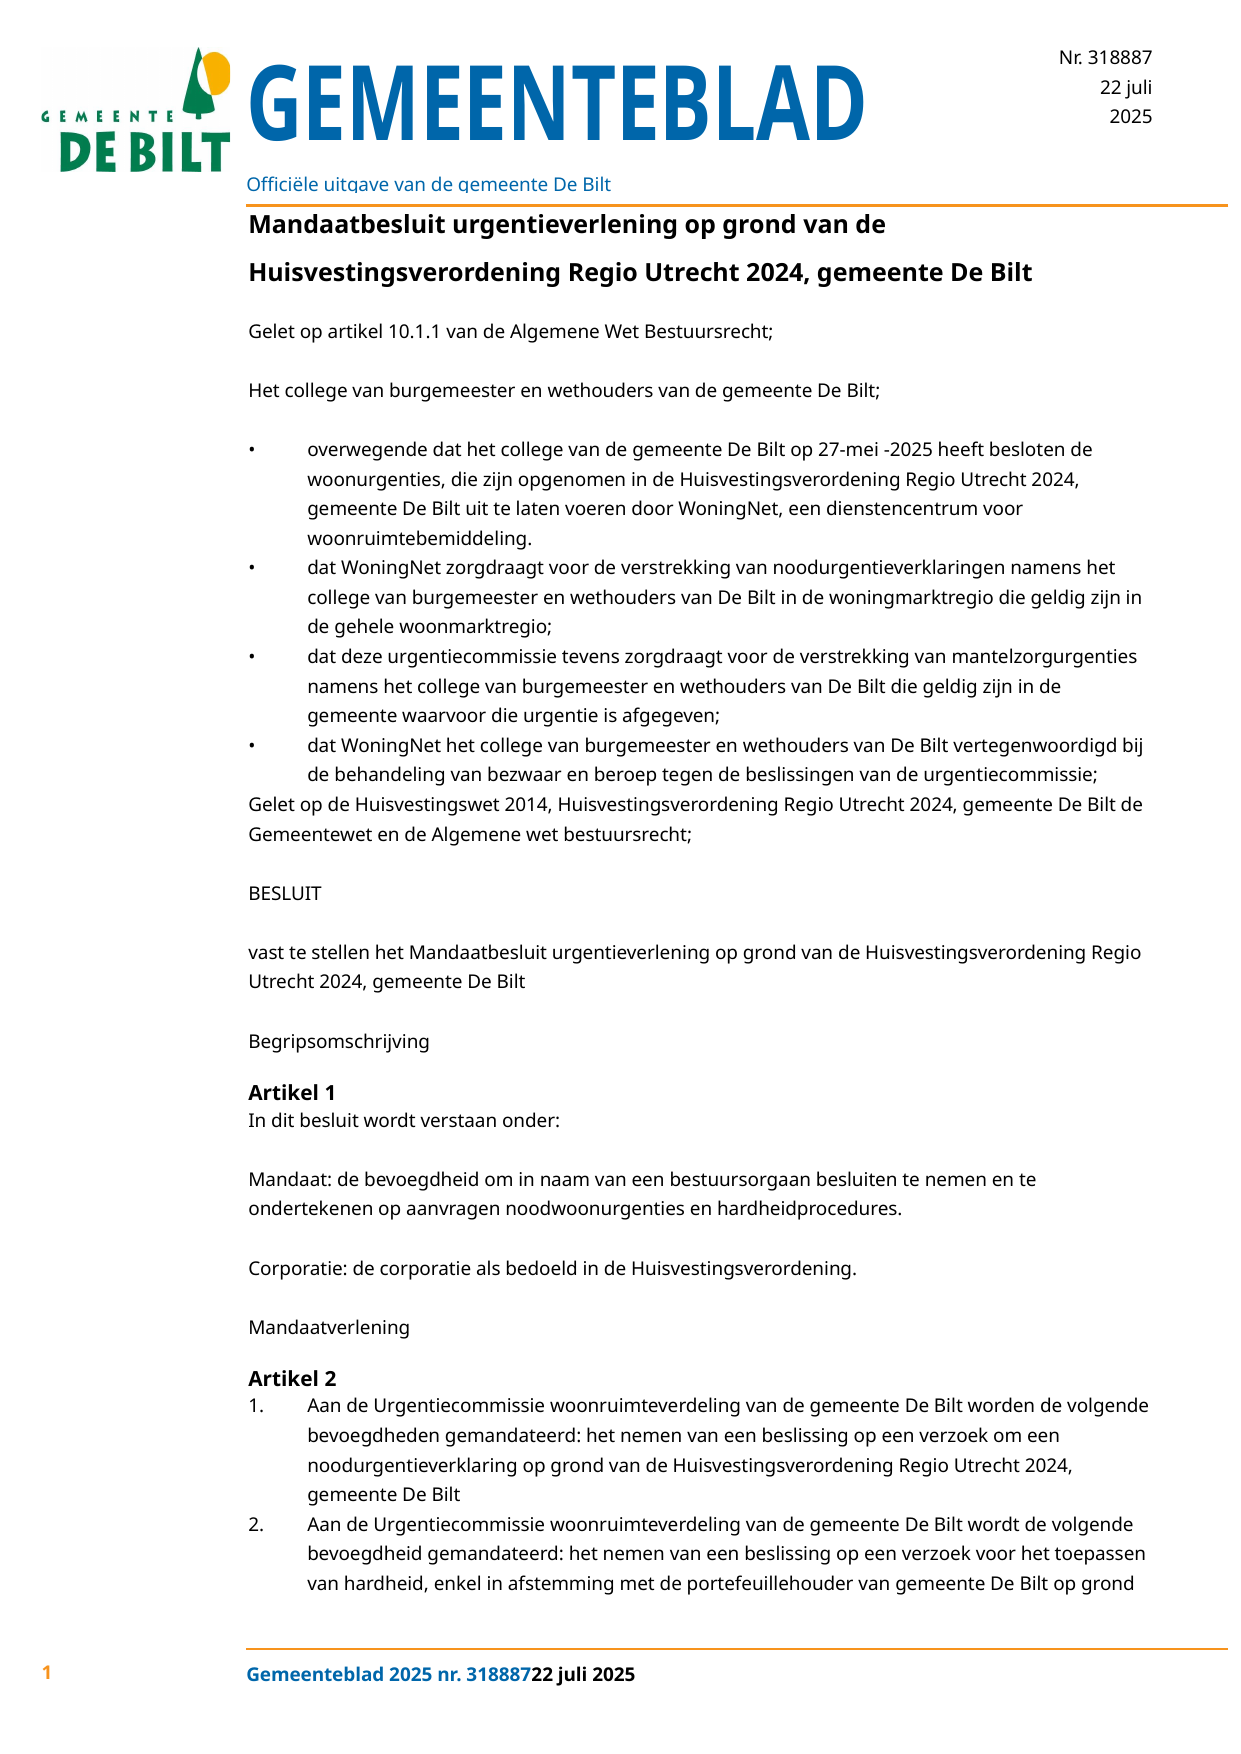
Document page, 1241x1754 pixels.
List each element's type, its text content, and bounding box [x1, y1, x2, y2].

text BESLUIT [248, 880, 1152, 906]
list Aan de Urgentiecommissie woonruimteverdeling van de gemeente De Bilt wordt de volgende bevoegdheid gemandateerd: het nemen van een beslissing op een verzoek voor het toepassen van hardheid, enkel in afstemming met de portefeuillehouder van gemeente De Bilt op grond [248, 1511, 1152, 1596]
text Gelet op de Huisvestingswet 2014, Huisvestingsverordening Regio Utrecht 2024, gemeente De Bilt de Gemeentewet en de Algemene wet bestuursrecht; [248, 791, 1152, 847]
list overwegende dat het college van de gemeente De Bilt op 27-mei -2025 heeft besloten de woonurgenties, die zijn opgenomen in de Huisvestingsverordening Regio Utrecht 2024, gemeente De Bilt uit te laten voeren door WoningNet, een dienstencentrum voor woonruimtebemiddeling. [248, 436, 1152, 551]
picture [41, 47, 231, 172]
text Mandaatverlening [248, 1314, 1152, 1339]
list dat WoningNet het college van burgemeester en wethouders van De Bilt vertegenwoordigd bij de behandeling van bezwaar en beroep tegen de beslissingen van de urgentiecommissie; [248, 732, 1152, 787]
list Aan de Urgentiecommissie woonruimteverdeling van de gemeente De Bilt worden de volgende bevoegdheden gemandateerd: het nemen van een beslissing op een verzoek om een noodurgentieverklaring op grond van de Huisvestingsverordening Regio Utrecht 2024, gemeente De Bilt [248, 1393, 1152, 1507]
text In dit besluit wordt verstaan onder: [248, 1107, 1152, 1132]
text Artikel 2 [248, 1364, 1152, 1393]
text Het college van burgemeester en wethouders van de gemeente De Bilt; [248, 377, 1152, 403]
list dat deze urgentiecommissie tevens zorgdraagt voor de verstrekking van mantelzorgurgenties namens het college van burgemeester en wethouders van De Bilt die geldig zijn in de gemeente waarvoor die urgentie is afgegeven; [248, 643, 1152, 728]
text Artikel 1 [248, 1078, 1152, 1107]
text Gelet op artikel 10.1.1 van de Algemene Wet Bestuursrecht; [248, 318, 1152, 344]
text vast te stellen het Mandaatbesluit urgentieverlening op grond van de Huisvestingsverordening Regio Utrecht 2024, gemeente De Bilt [248, 939, 1152, 994]
text Mandaat: de bevoegdheid om in naam van een bestuursorgaan besluiten te nemen en te ondertekenen op aanvragen noodwoonurgenties en hardheidprocedures. [248, 1166, 1152, 1221]
list dat WoningNet zorgdraagt voor de verstrekking van noodurgentieverklaringen namens het college van burgemeester en wethouders van De Bilt in de woningmarktregio die geldig zijn in de gehele woonmarktregio; [248, 554, 1152, 639]
text Mandaatbesluit urgentieverlening op grond van de Huisvestingsverordening Regio Utrecht 2024, gemeente De Bilt [248, 207, 1152, 288]
text Corporatie: de corporatie als bedoeld in de Huisvestingsverordening. [248, 1255, 1152, 1280]
text Begripsomschrijving [248, 1028, 1152, 1054]
